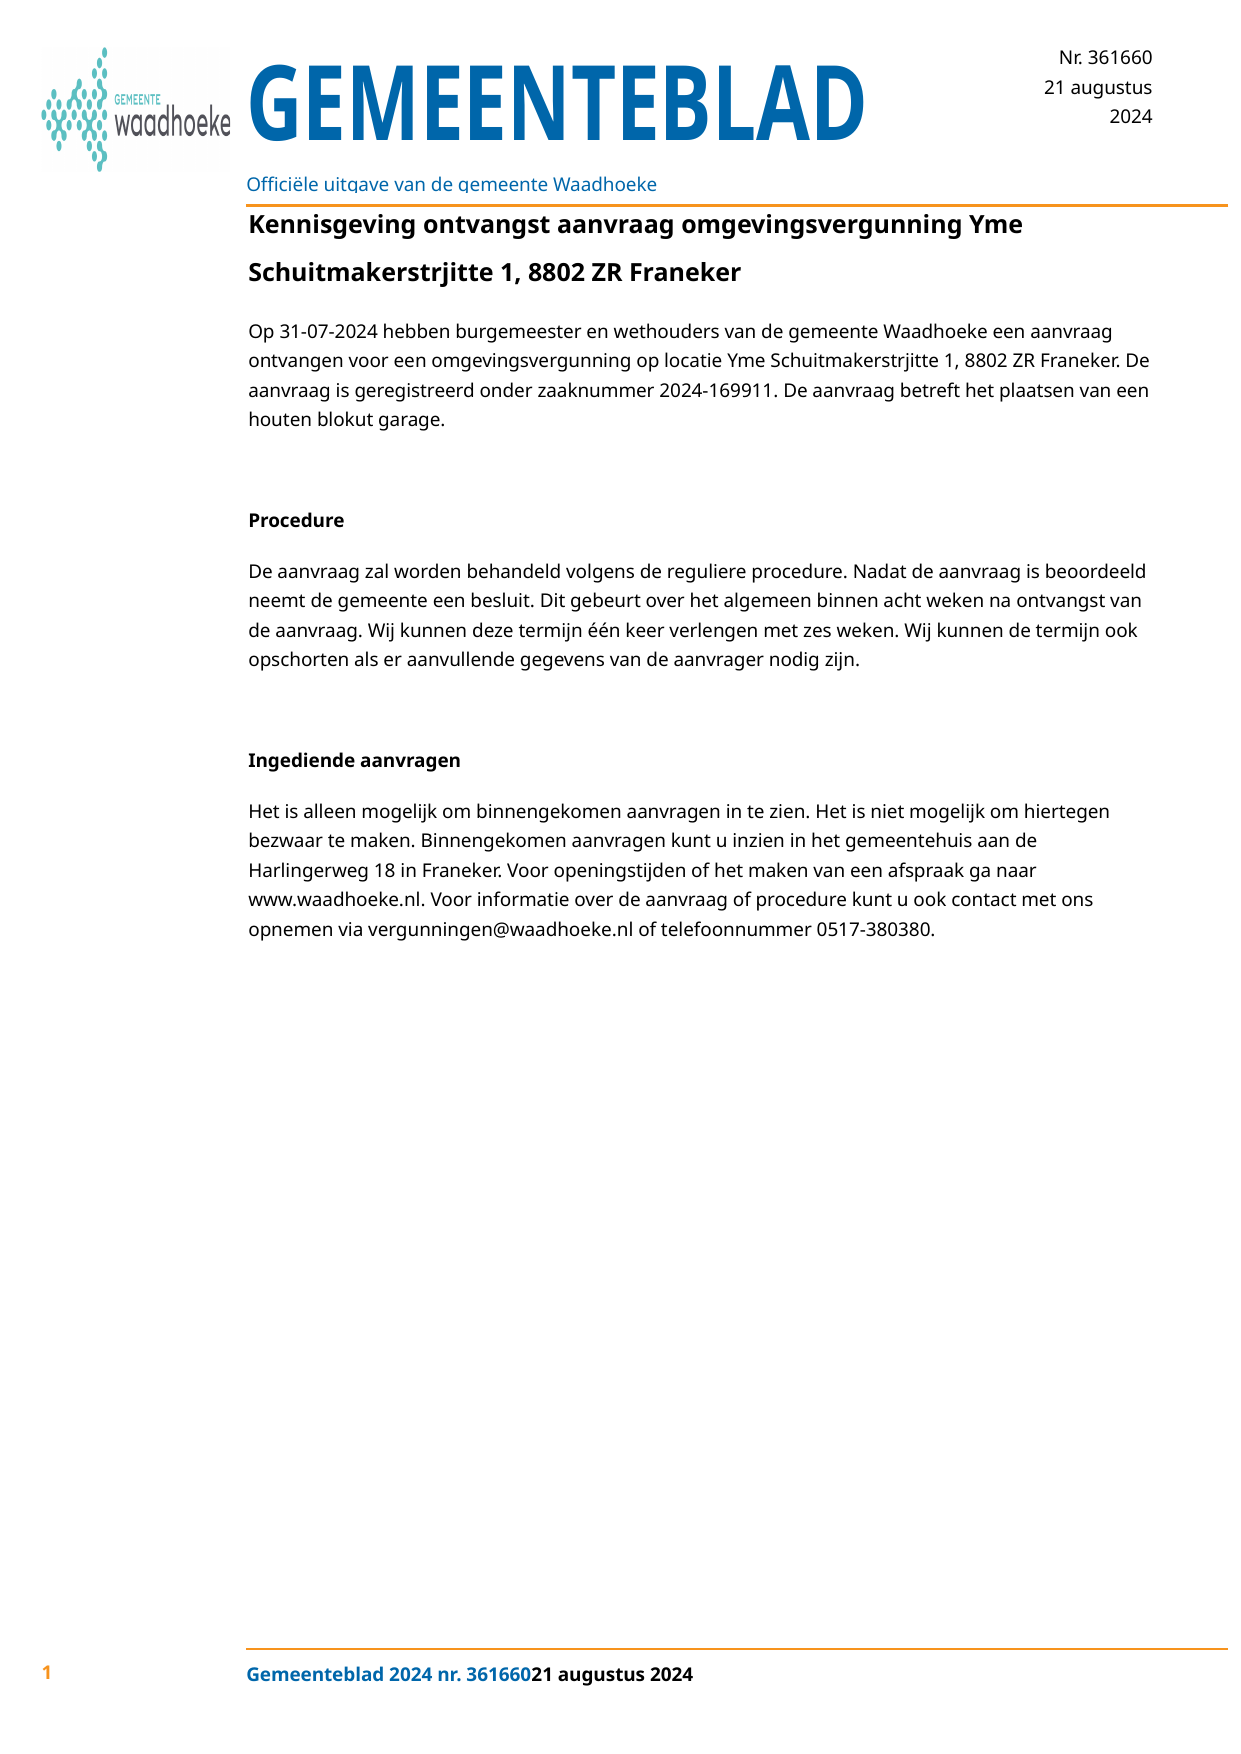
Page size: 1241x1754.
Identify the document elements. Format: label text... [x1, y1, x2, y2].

text Op 31-07-2024 hebben burgemeester en wethouders van de gemeente Waadhoeke een aanvraag ontvangen voor een omgevingsvergunning op locatie Yme Schuitmakerstrjitte 1, 8802 ZR Franeker. De aanvraag is geregistreerd onder zaaknummer 2024-169911. De aanvraag betreft het plaatsen van een houten blokut garage. [248, 318, 1152, 432]
text Het is alleen mogelijk om binnengekomen aanvragen in te zien. Het is niet mogelijk om hiertegen bezwaar te maken. Binnengekomen aanvragen kunt u inzien in het gemeentehuis aan de Harlingerweg 18 in Franeker. Voor openingstijden of het maken van een afspraak ga naar www.waadhoeke.nl. Voor informatie over de aanvraag of procedure kunt u ook contact met ons opnemen via vergunningen@waadhoeke.nl of telefoonnummer 0517-380380. [248, 798, 1152, 942]
text Procedure [248, 507, 1152, 533]
picture [41, 47, 231, 172]
text Ingediende aanvragen [248, 747, 1152, 773]
text De aanvraag zal worden behandeld volgens de reguliere procedure. Nadat de aanvraag is beoordeeld neemt de gemeente een besluit. Dit gebeurt over het algemeen binnen acht weken na ontvangst van de aanvraag. Wij kunnen deze termijn één keer verlengen met zes weken. Wij kunnen de termijn ook opschorten als er aanvullende gegevens van de aanvrager nodig zijn. [248, 558, 1152, 672]
text Kennisgeving ontvangst aanvraag omgevingsvergunning Yme Schuitmakerstrjitte 1, 8802 ZR Franeker [248, 207, 1152, 288]
